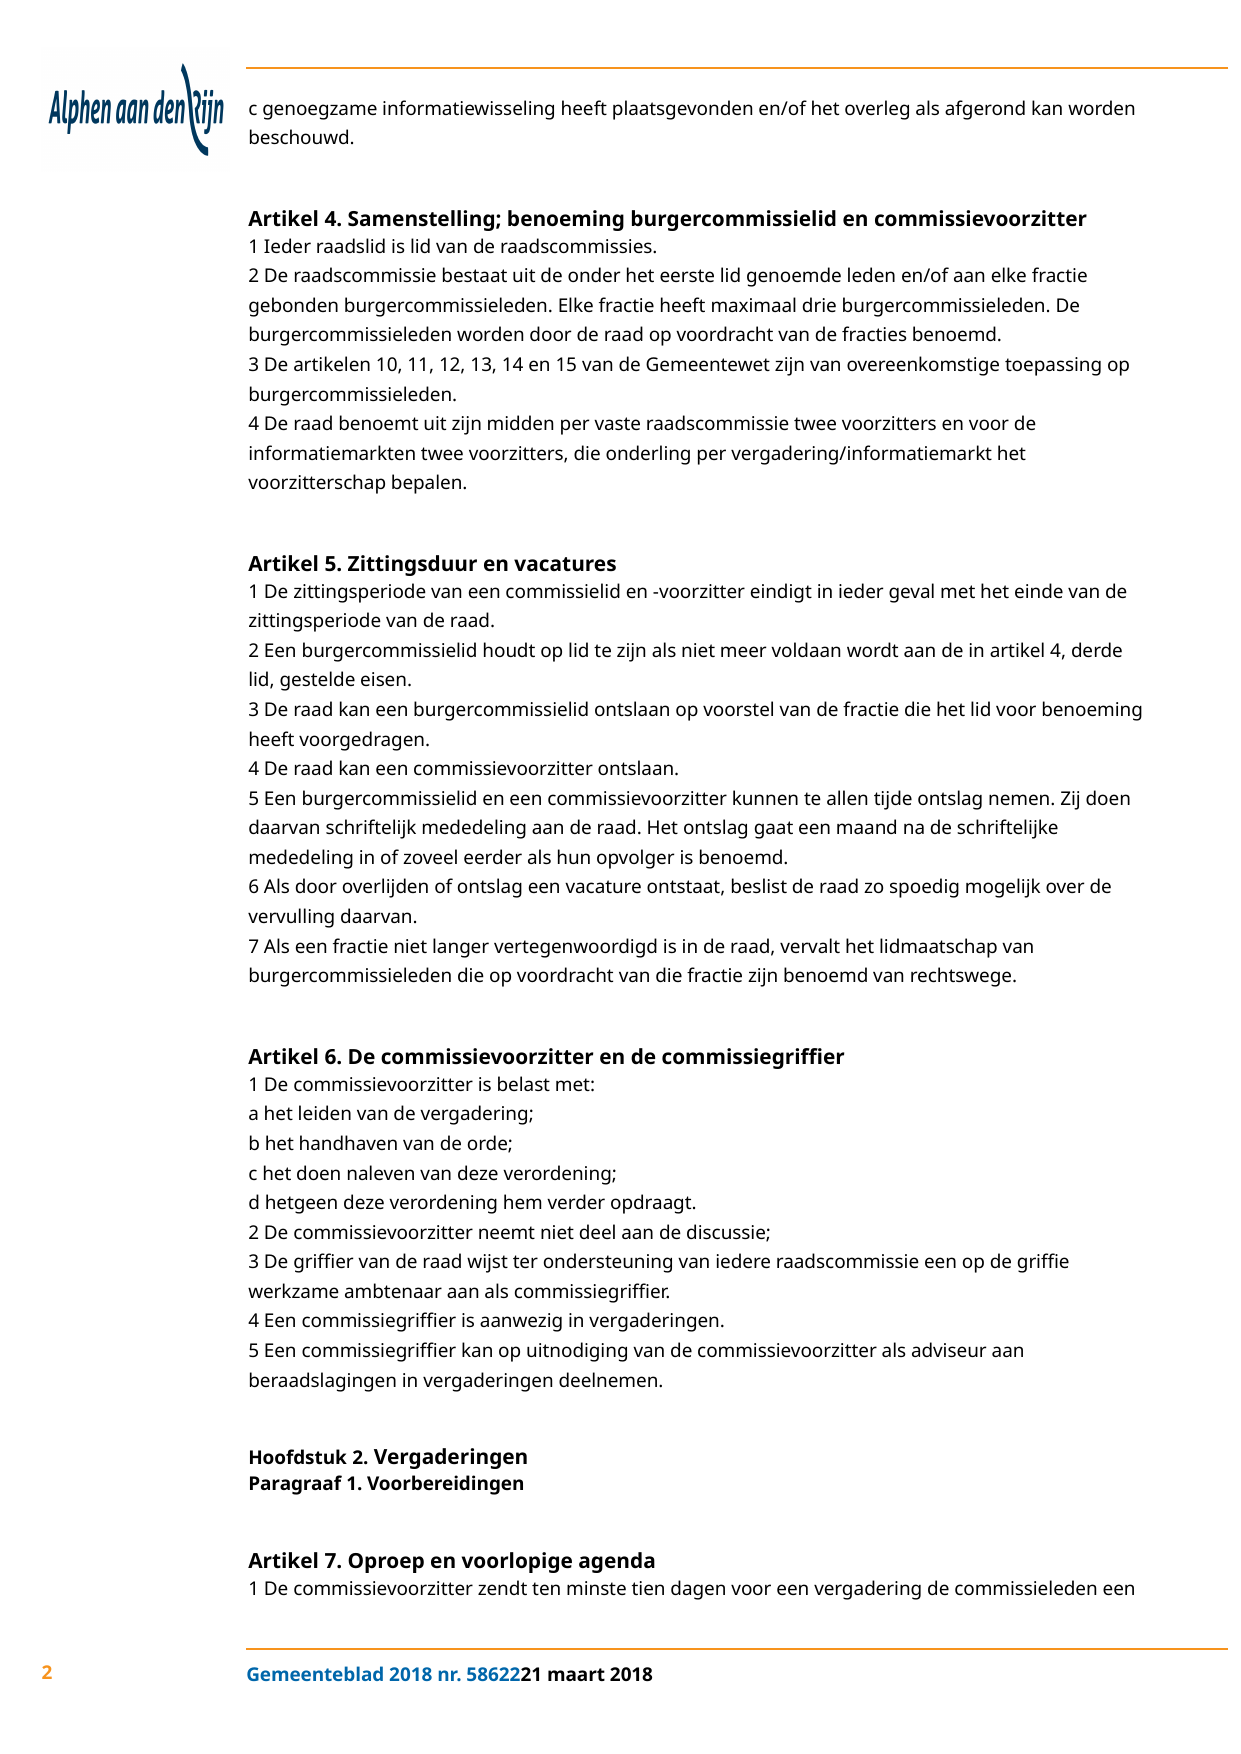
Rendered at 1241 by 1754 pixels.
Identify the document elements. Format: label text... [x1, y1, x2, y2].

text 6 Als door overlijden of ontslag een vacature ontstaat, beslist de raad zo spoedig mogelijk over de vervulling daarvan. [248, 874, 1152, 929]
text 2 De raadscommissie bestaat uit de onder het eerste lid genoemde leden en/of aan elke fractie gebonden burgercommissieleden. Elke fractie heeft maximaal drie burgercommissieleden. De burgercommissieleden worden door de raad op voordracht van de fracties benoemd. [248, 262, 1152, 347]
picture [41, 47, 231, 172]
text Artikel 7. Oproep en voorlopige agenda [248, 1547, 1152, 1575]
text c het doen naleven van deze verordening; [248, 1160, 1152, 1185]
text 1 Ieder raadslid is lid van de raadscommissies. [248, 233, 1152, 258]
text 4 De raad benoemt uit zijn midden per vaste raadscommissie twee voorzitters en voor de informatiemarkten twee voorzitters, die onderling per vergadering/informatiemarkt het voorzitterschap bepalen. [248, 410, 1152, 495]
text 1 De commissievoorzitter is belast met: [248, 1071, 1152, 1097]
text 4 Een commissiegriffier is aanwezig in vergaderingen. [248, 1308, 1152, 1333]
text Artikel 5. Zittingsduur en vacatures [248, 549, 1152, 578]
text 5 Een burgercommissielid en een commissievoorzitter kunnen te allen tijde ontslag nemen. Zij doen daarvan schriftelijk mededeling aan de raad. Het ontslag gaat een maand na de schriftelijke mededeling in of zoveel eerder als hun opvolger is benoemd. [248, 785, 1152, 870]
text 7 Als een fractie niet langer vertegenwoordigd is in de raad, vervalt het lidmaatschap van burgercommissieleden die op voordracht van die fractie zijn benoemd van rechtswege. [248, 933, 1152, 988]
text Paragraaf 1. Voorbereidingen [248, 1470, 1152, 1496]
text a het leiden van de vergadering; [248, 1101, 1152, 1126]
text Artikel 4. Samenstelling; benoeming burgercommissielid en commissievoorzitter [248, 204, 1152, 233]
text b het handhaven van de orde; [248, 1130, 1152, 1156]
text 3 De artikelen 10, 11, 12, 13, 14 en 15 van de Gemeentewet zijn van overeenkomstige toepassing op burgercommissieleden. [248, 351, 1152, 406]
text d hetgeen deze verordening hem verder opdraagt. [248, 1189, 1152, 1215]
text 1 De commissievoorzitter zendt ten minste tien dagen voor een vergadering de commissieleden een [248, 1575, 1152, 1601]
text Hoofdstuk 2. Vergaderingen [248, 1442, 1152, 1470]
text 2 Een burgercommissielid houdt op lid te zijn als niet meer voldaan wordt aan de in artikel 4, derde lid, gestelde eisen. [248, 637, 1152, 692]
text 2 De commissievoorzitter neemt niet deel aan de discussie; [248, 1219, 1152, 1244]
text 1 De zittingsperiode van een commissielid en -voorzitter eindigt in ieder geval met het einde van de zittingsperiode van de raad. [248, 578, 1152, 633]
text 3 De griffier van de raad wijst ter ondersteuning van iedere raadscommissie een op de griffie werkzame ambtenaar aan als commissiegriffier. [248, 1248, 1152, 1304]
text 4 De raad kan een commissievoorzitter ontslaan. [248, 755, 1152, 781]
text Artikel 6. De commissievoorzitter en de commissiegriffier [248, 1042, 1152, 1071]
text c genoegzame informatiewisseling heeft plaatsgevonden en/of het overleg als afgerond kan worden beschouwd. [248, 95, 1152, 150]
text 3 De raad kan een burgercommissielid ontslaan op voorstel van de fractie die het lid voor benoeming heeft voorgedragen. [248, 696, 1152, 752]
text 5 Een commissiegriffier kan op uitnodiging van de commissievoorzitter als adviseur aan beraadslagingen in vergaderingen deelnemen. [248, 1337, 1152, 1392]
